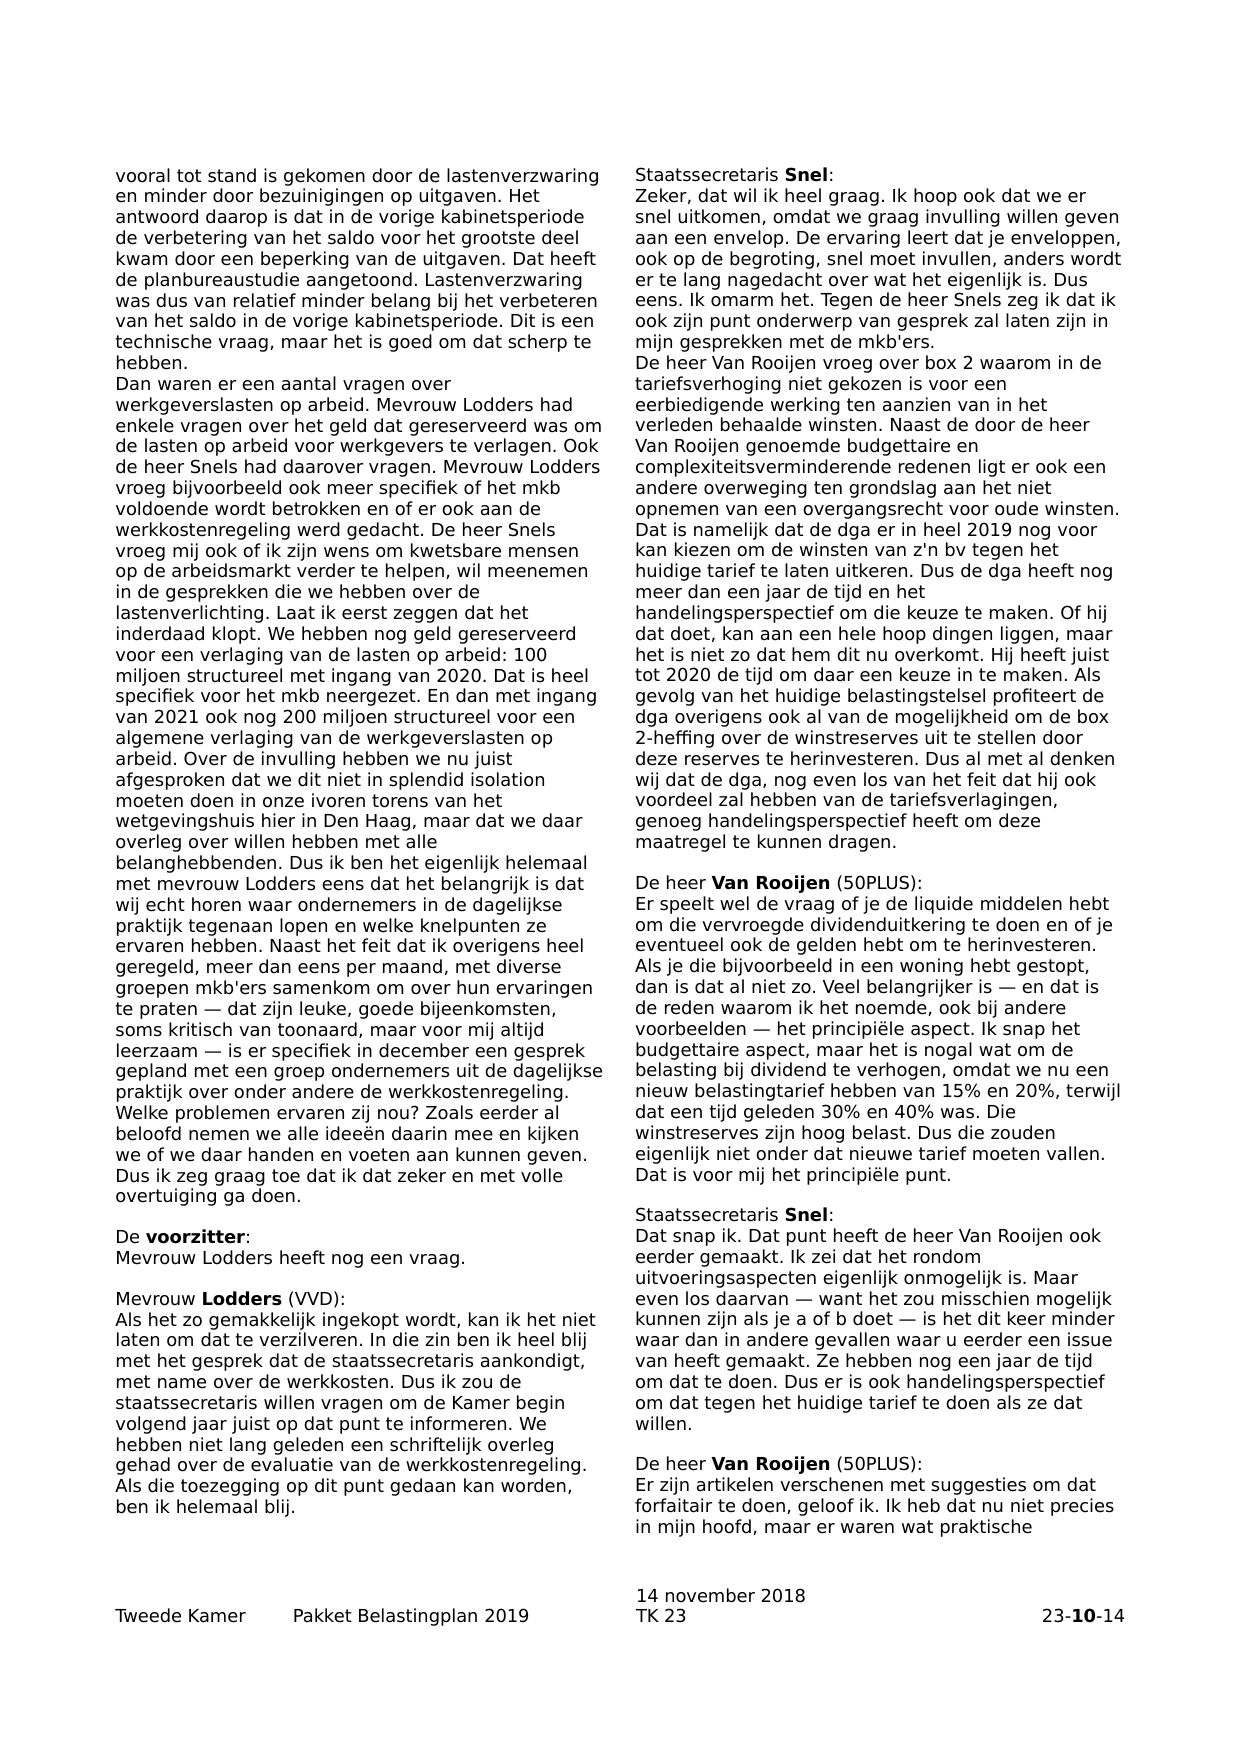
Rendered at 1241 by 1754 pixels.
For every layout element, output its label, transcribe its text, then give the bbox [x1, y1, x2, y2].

text De heer Van Rooijen (50PLUS): [635, 873, 1125, 893]
text De voorzitter: [115, 1227, 605, 1248]
text Er speelt wel de vraag of je de liquide middelen hebt om die vervroegde dividenduitkering te doen en of je eventueel ook de gelden hebt om te herinvesteren. Als je die bijvoorbeeld in een woning hebt gestopt, dan is dat al niet zo. Veel belangrijker is — en dat is de reden waarom ik het noemde, ook bij andere voorbeelden — het principiële aspect. Ik snap het budgettaire aspect, maar het is nogal wat om de belasting bij dividend te verhogen, omdat we nu een nieuw belastingtarief hebben van 15% en 20%, terwijl dat een tijd geleden 30% en 40% was. Die winstreserves zijn hoog belast. Dus die zouden eigenlijk niet onder dat nieuwe tarief moeten vallen. Dat is voor mij het principiële punt. [635, 893, 1125, 1185]
text Zeker, dat wil ik heel graag. Ik hoop ook dat we er snel uitkomen, omdat we graag invulling willen geven aan een envelop. De ervaring leert dat je enveloppen, ook op de begroting, snel moet invullen, anders wordt er te lang nagedacht over wat het eigenlijk is. Dus eens. Ik omarm het. Tegen de heer Snels zeg ik dat ik ook zijn punt onderwerp van gesprek zal laten zijn in mijn gesprekken met de mkb'ers. [635, 186, 1125, 353]
text Mevrouw Lodders (VVD): [115, 1288, 605, 1309]
text Als het zo gemakkelijk ingekopt wordt, kan ik het niet laten om dat te verzilveren. In die zin ben ik heel blij met het gesprek dat de staatssecretaris aankondigt, met name over de werkkosten. Dus ik zou de staatssecretaris willen vragen om de Kamer begin volgend jaar juist op dat punt te informeren. We hebben niet lang geleden een schriftelijk overleg gehad over de evaluatie van de werkkostenregeling. Als die toezegging op dit punt gedaan kan worden, ben ik helemaal blij. [115, 1309, 605, 1518]
text Staatssecretaris Snel: [635, 1205, 1125, 1226]
text Dan waren er een aantal vragen over werkgeverslasten op arbeid. Mevrouw Lodders had enkele vragen over het geld dat gereserveerd was om de lasten op arbeid voor werkgevers te verlagen. Ook de heer Snels had daarover vragen. Mevrouw Lodders vroeg bijvoorbeeld ook meer specifiek of het mkb voldoende wordt betrokken en of er ook aan de werkkostenregeling werd gedacht. De heer Snels vroeg mij ook of ik zijn wens om kwetsbare mensen op de arbeidsmarkt verder te helpen, wil meenemen in de gesprekken die we hebben over de lastenverlichting. Laat ik eerst zeggen dat het inderdaad klopt. We hebben nog geld gereserveerd voor een verlaging van de lasten op arbeid: 100 miljoen structureel met ingang van 2020. Dat is heel specifiek voor het mkb neergezet. En dan met ingang van 2021 ook nog 200 miljoen structureel voor een algemene verlaging van de werkgeverslasten op arbeid. Over de invulling hebben we nu juist afgesproken dat we dit niet in splendid isolation moeten doen in onze ivoren torens van het wetgevingshuis hier in Den Haag, maar dat we daar overleg over willen hebben met alle belanghebbenden. Dus ik ben het eigenlijk helemaal met mevrouw Lodders eens dat het belangrijk is dat wij echt horen waar ondernemers in de dagelijkse praktijk tegenaan lopen en welke knelpunten ze ervaren hebben. Naast het feit dat ik overigens heel geregeld, meer dan eens per maand, met diverse groepen mkb'ers samenkom om over hun ervaringen te praten — dat zijn leuke, goede bijeenkomsten, soms kritisch van toonaard, maar voor mij altijd leerzaam — is er specifiek in december een gesprek gepland met een groep ondernemers uit de dagelijkse praktijk over onder andere de werkkostenregeling. Welke problemen ervaren zij nou? Zoals eerder al beloofd nemen we alle ideeën daarin mee en kijken we of we daar handen en voeten aan kunnen geven. Dus ik zeg graag toe dat ik dat zeker en met volle overtuiging ga doen. [115, 374, 605, 1207]
text Mevrouw Lodders heeft nog een vraag. [115, 1248, 605, 1268]
text De heer Van Rooijen vroeg over box 2 waarom in de tariefsverhoging niet gekozen is voor een eerbiedigende werking ten aanzien van in het verleden behaalde winsten. Naast de door de heer Van Rooijen genoemde budgettaire en complexiteitsverminderende redenen ligt er ook een andere overweging ten grondslag aan het niet opnemen van een overgangsrecht voor oude winsten. Dat is namelijk dat de dga er in heel 2019 nog voor kan kiezen om de winsten van z'n bv tegen het huidige tarief te laten uitkeren. Dus de dga heeft nog meer dan een jaar de tijd en het handelingsperspectief om die keuze te maken. Of hij dat doet, kan aan een hele hoop dingen liggen, maar het is niet zo dat hem dit nu overkomt. Hij heeft juist tot 2020 de tijd om daar een keuze in te maken. Als gevolg van het huidige belastingstelsel profiteert de dga overigens ook al van de mogelijkheid om de box 2-heffing over de winstreserves uit te stellen door deze reserves te herinvesteren. Dus al met al denken wij dat de dga, nog even los van het feit dat hij ook voordeel zal hebben van de tariefsverlagingen, genoeg handelingsperspectief heeft om deze maatregel te kunnen dragen. [635, 353, 1125, 853]
text Er zijn artikelen verschenen met suggesties om dat forfaitair te doen, geloof ik. Ik heb dat nu niet precies in mijn hoofd, maar er waren wat praktische [635, 1475, 1125, 1537]
text Staatssecretaris Snel: [635, 165, 1125, 186]
text Dat snap ik. Dat punt heeft de heer Van Rooijen ook eerder gemaakt. Ik zei dat het rondom uitvoeringsaspecten eigenlijk onmogelijk is. Maar even los daarvan — want het zou misschien mogelijk kunnen zijn als je a of b doet — is het dit keer minder waar dan in andere gevallen waar u eerder een issue van heeft gemaakt. Ze hebben nog een jaar de tijd om dat te doen. Dus er is ook handelingsperspectief om dat tegen het huidige tarief te doen als ze dat willen. [635, 1226, 1125, 1434]
text De heer Van Rooijen (50PLUS): [635, 1454, 1125, 1475]
text vooral tot stand is gekomen door de lastenverzwaring en minder door bezuinigingen op uitgaven. Het antwoord daarop is dat in de vorige kabinetsperiode de verbetering van het saldo voor het grootste deel kwam door een beperking van de uitgaven. Dat heeft de planbureaustudie aangetoond. Lastenverzwaring was dus van relatief minder belang bij het verbeteren van het saldo in de vorige kabinetsperiode. Dit is een technische vraag, maar het is goed om dat scherp te hebben. [115, 165, 605, 374]
